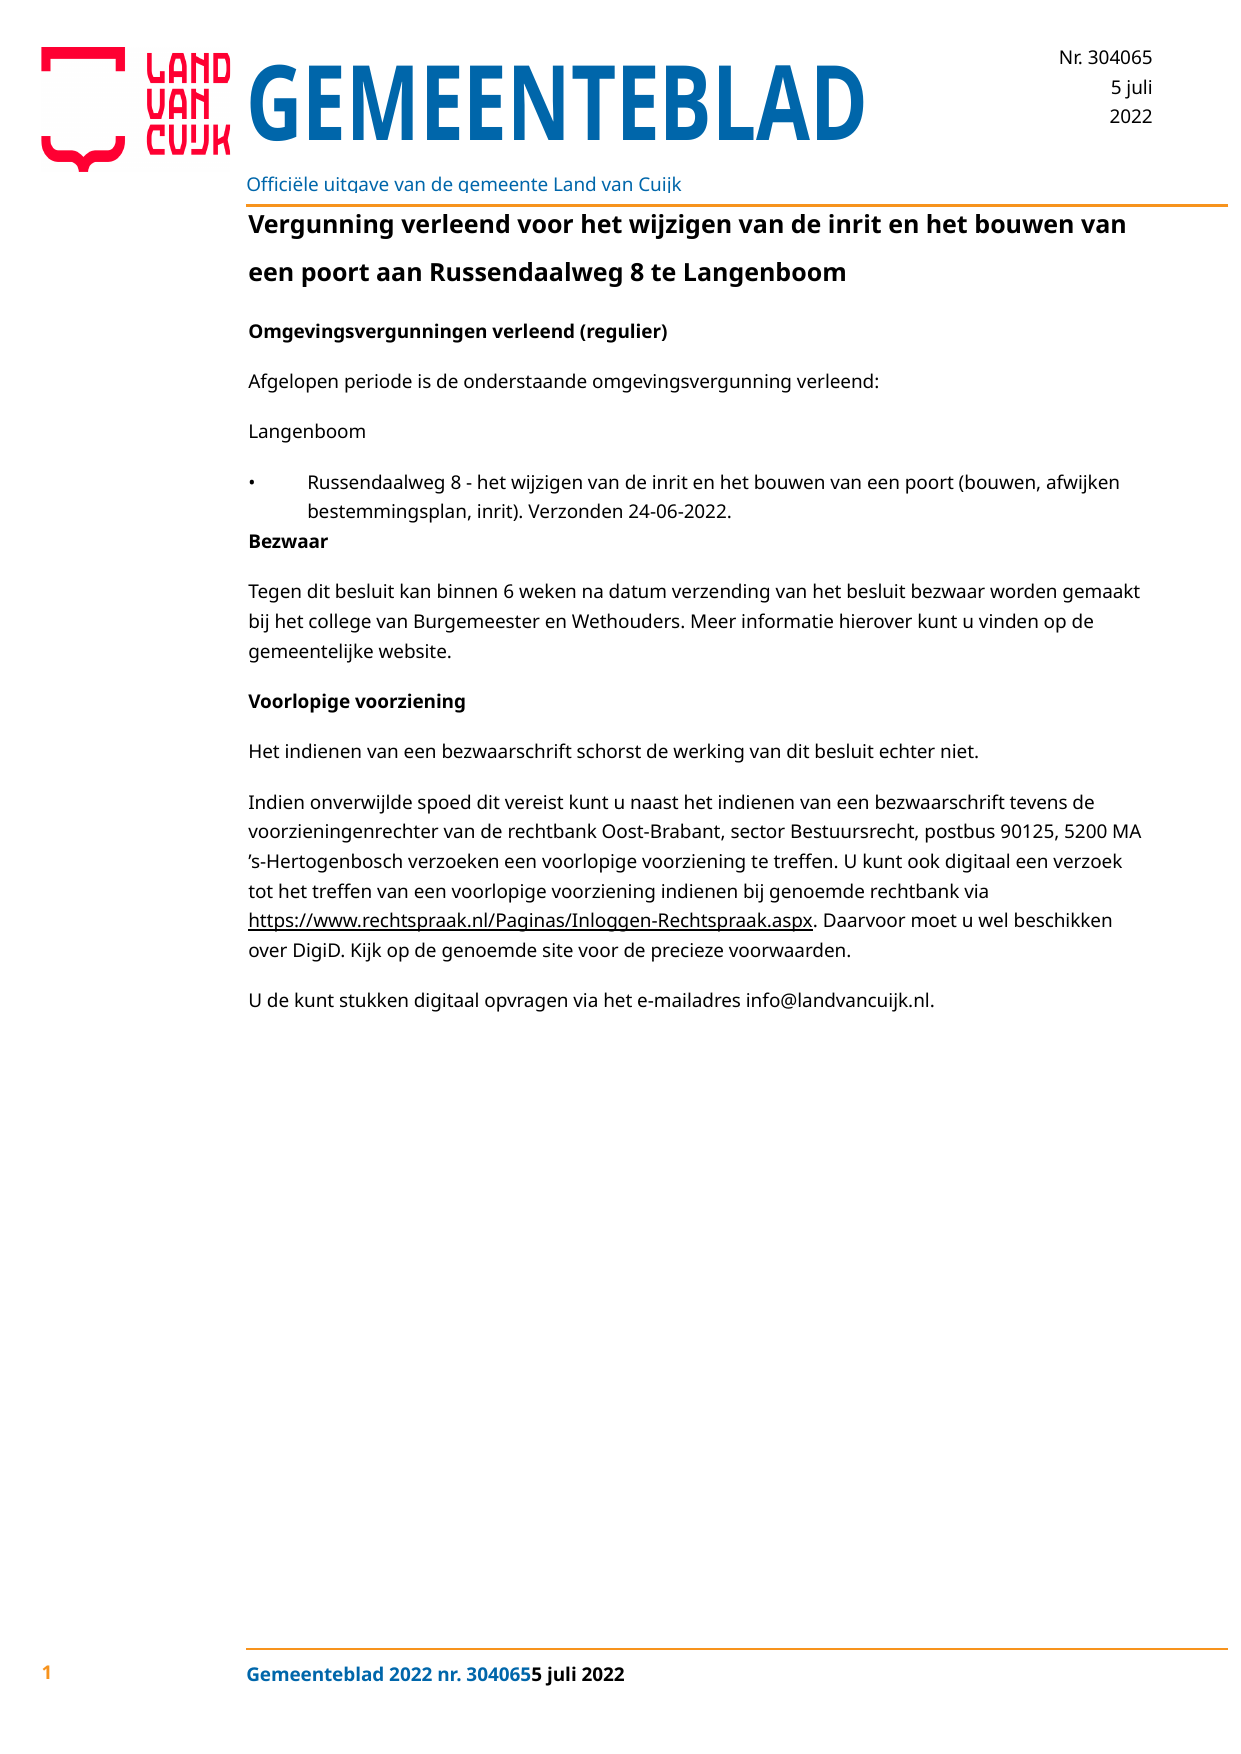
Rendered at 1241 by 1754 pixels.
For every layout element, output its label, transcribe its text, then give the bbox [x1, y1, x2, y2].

text U de kunt stukken digitaal opvragen via het e-mailadres info@landvancuijk.nl. [248, 987, 1152, 1013]
text Bezwaar [248, 528, 1152, 554]
text Langenboom [248, 419, 1152, 444]
list Russendaalweg 8 - het wijzigen van de inrit en het bouwen van een poort (bouwen, afwijken bestemmingsplan, inrit). Verzonden 24-06-2022. [248, 469, 1152, 524]
text Omgevingsvergunningen verleend (regulier) [248, 318, 1152, 344]
text Voorlopige voorziening [248, 688, 1152, 714]
text Het indienen van een bezwaarschrift schorst de werking van dit besluit echter niet. [248, 739, 1152, 764]
picture [41, 47, 231, 172]
text Indien onverwijlde spoed dit vereist kunt u naast het indienen van een bezwaarschrift tevens de voorzieningenrechter van de rechtbank Oost-Brabant, sector Bestuursrecht, postbus 90125, 5200 MA ’s-Hertogenbosch verzoeken een voorlopige voorziening te treffen. U kunt ook digitaal een verzoek tot het treffen van een voorlopige voorziening indienen bij genoemde rechtbank via https://www.rechtspraak.nl/Paginas/Inloggen-Rechtspraak.aspx. Daarvoor moet u wel beschikken over DigiD. Kijk op de genoemde site voor de precieze voorwaarden. [248, 789, 1152, 963]
text Tegen dit besluit kan binnen 6 weken na datum verzending van het besluit bezwaar worden gemaakt bij het college van Burgemeester en Wethouders. Meer informatie hierover kunt u vinden op de gemeentelijke website. [248, 579, 1152, 664]
text Vergunning verleend voor het wijzigen van de inrit en het bouwen van een poort aan Russendaalweg 8 te Langenboom [248, 207, 1152, 288]
text Afgelopen periode is de onderstaande omgevingsvergunning verleend: [248, 368, 1152, 394]
